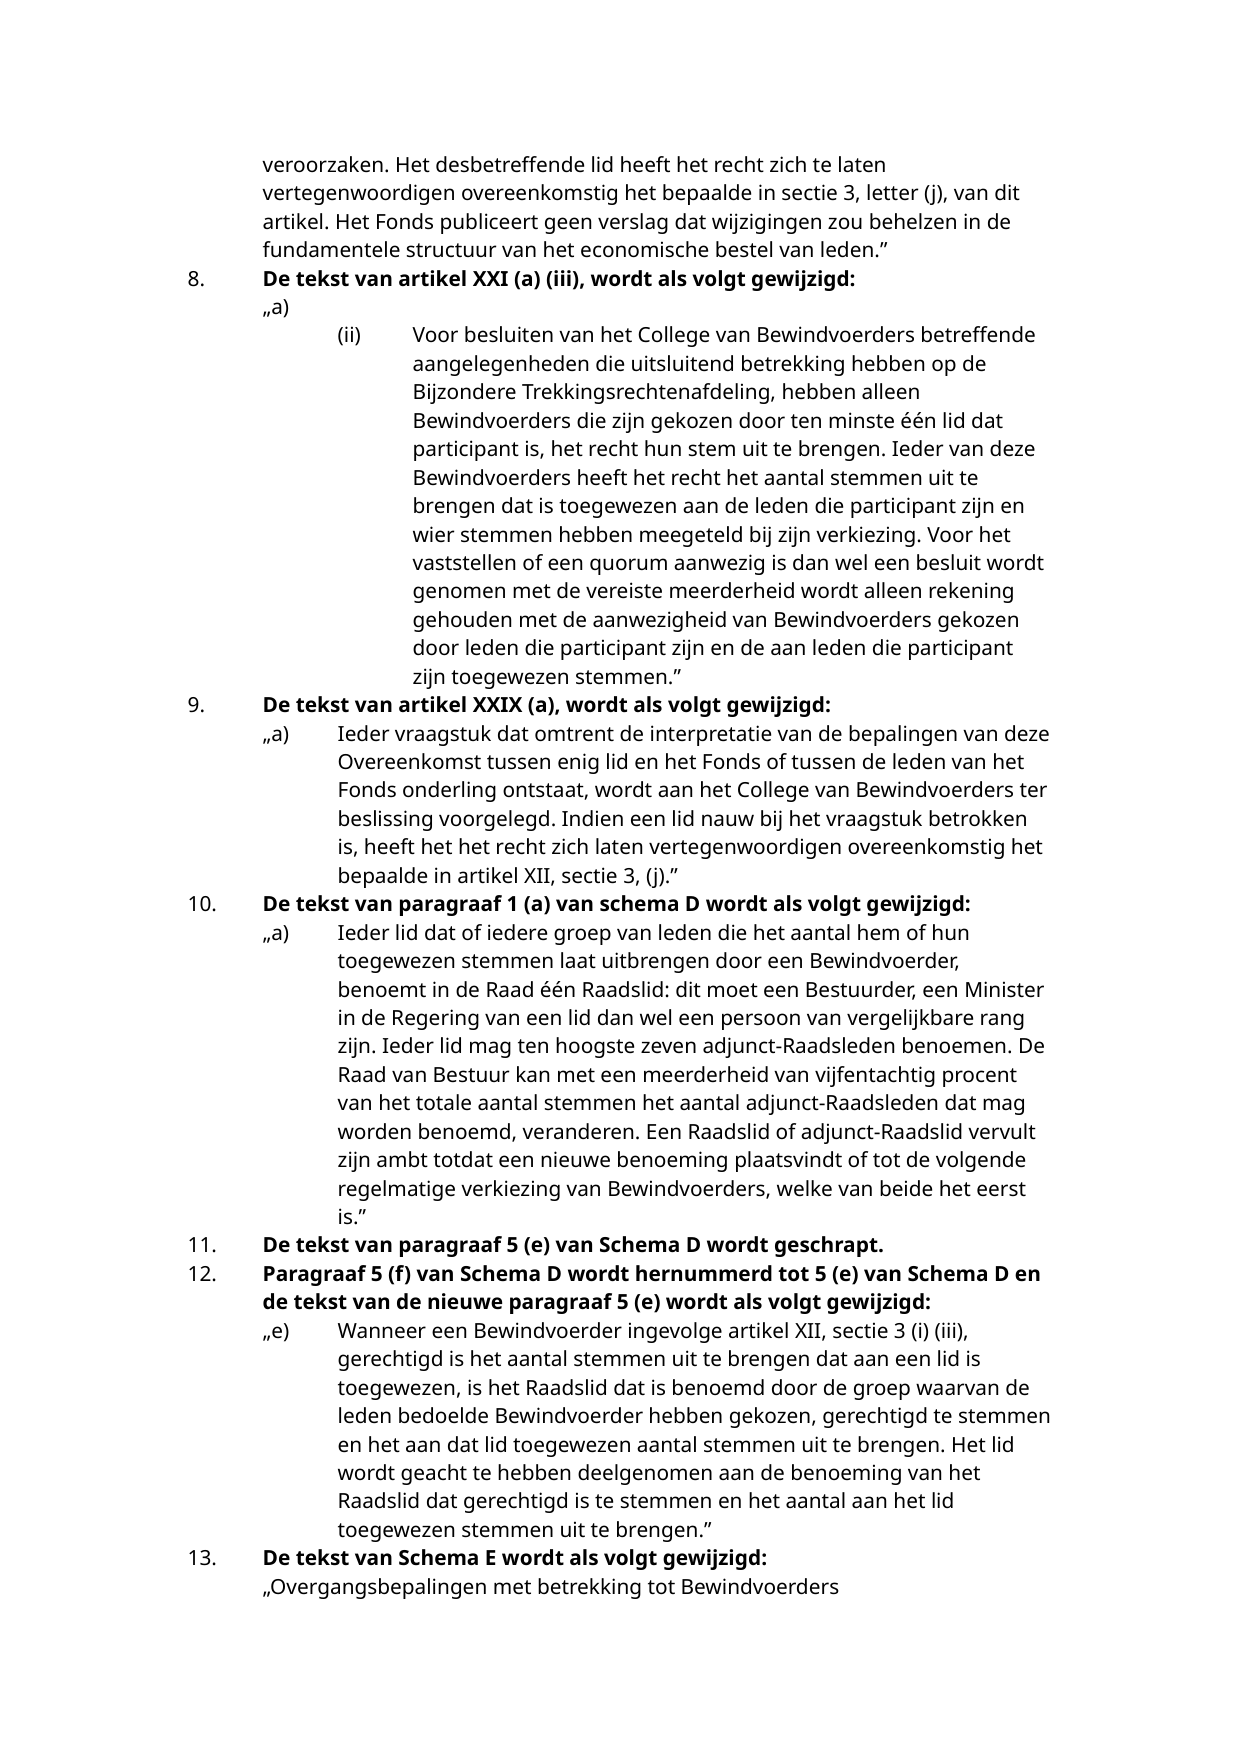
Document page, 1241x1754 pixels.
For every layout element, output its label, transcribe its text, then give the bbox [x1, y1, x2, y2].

list De tekst van artikel XXIX (a), wordt als volgt gewijzigd: [187, 690, 1053, 719]
list De tekst van paragraaf 5 (e) van Schema D wordt geschrapt. [187, 1231, 1053, 1259]
list veroorzaken. Het desbetreffende lid heeft het recht zich te laten vertegenwoordigen overeenkomstig het bepaalde in sectie 3, letter (j), van dit artikel. Het Fonds publiceert geen verslag dat wijzigingen zou behelzen in de fundamentele structuur van het economische bestel van leden.” [187, 150, 1053, 264]
list Ieder lid dat of iedere groep van leden die het aantal hem of hun toegewezen stemmen laat uitbrengen door een Bewindvoerder, benoemt in de Raad één Raadslid: dit moet een Bestuurder, een Minister in de Regering van een lid dan wel een persoon van vergelijkbare rang zijn. Ieder lid mag ten hoogste zeven adjunct-Raadsleden benoemen. De Raad van Bestuur kan met een meerderheid van vijfentachtig procent van het totale aantal stemmen het aantal adjunct-Raadsleden dat mag worden benoemd, veranderen. Een Raadslid of adjunct-Raadslid vervult zijn ambt totdat een nieuwe benoeming plaatsvindt of tot de volgende regelmatige verkiezing van Bewindvoerders, welke van beide het eerst is.” [262, 918, 1053, 1231]
list De tekst van Schema E wordt als volgt gewijzigd: [187, 1543, 1053, 1572]
list Paragraaf 5 (f) van Schema D wordt hernummerd tot 5 (e) van Schema D en de tekst van de nieuwe paragraaf 5 (e) wordt als volgt gewijzigd: [187, 1259, 1053, 1316]
list „Overgangsbepalingen met betrekking tot Bewindvoerders [187, 1572, 1053, 1600]
list Wanneer een Bewindvoerder ingevolge artikel XII, sectie 3 (i) (iii), gerechtigd is het aantal stemmen uit te brengen dat aan een lid is toegewezen, is het Raadslid dat is benoemd door de groep waarvan de leden bedoelde Bewindvoerder hebben gekozen, gerechtigd te stemmen en het aan dat lid toegewezen aantal stemmen uit te brengen. Het lid wordt geacht te hebben deelgenomen aan de benoeming van het Raadslid dat gerechtigd is te stemmen en het aantal aan het lid toegewezen stemmen uit te brengen.” [262, 1316, 1053, 1543]
list De tekst van artikel XXI (a) (iii), wordt als volgt gewijzigd: [187, 264, 1053, 292]
list Voor besluiten van het College van Bewindvoerders betreffende aangelegenheden die uitsluitend betrekking hebben op de Bijzondere Trekkingsrechtenafdeling, hebben alleen Bewindvoerders die zijn gekozen door ten minste één lid dat participant is, het recht hun stem uit te brengen. Ieder van deze Bewindvoerders heeft het recht het aantal stemmen uit te brengen dat is toegewezen aan de leden die participant zijn en wier stemmen hebben meegeteld bij zijn verkiezing. Voor het vaststellen of een quorum aanwezig is dan wel een besluit wordt genomen met de vereiste meerderheid wordt alleen rekening gehouden met de aanwezigheid van Bewindvoerders gekozen door leden die participant zijn en de aan leden die participant zijn toegewezen stemmen.” [337, 321, 1053, 690]
list Ieder vraagstuk dat omtrent de interpretatie van de bepalingen van deze Overeenkomst tussen enig lid en het Fonds of tussen de leden van het Fonds onderling ontstaat, wordt aan het College van Bewindvoerders ter beslissing voorgelegd. Indien een lid nauw bij het vraagstuk betrokken is, heeft het het recht zich laten vertegenwoordigen overeenkomstig het bepaalde in artikel XII, sectie 3, (j).” [262, 719, 1053, 889]
list De tekst van paragraaf 1 (a) van schema D wordt als volgt gewijzigd: [187, 889, 1053, 918]
